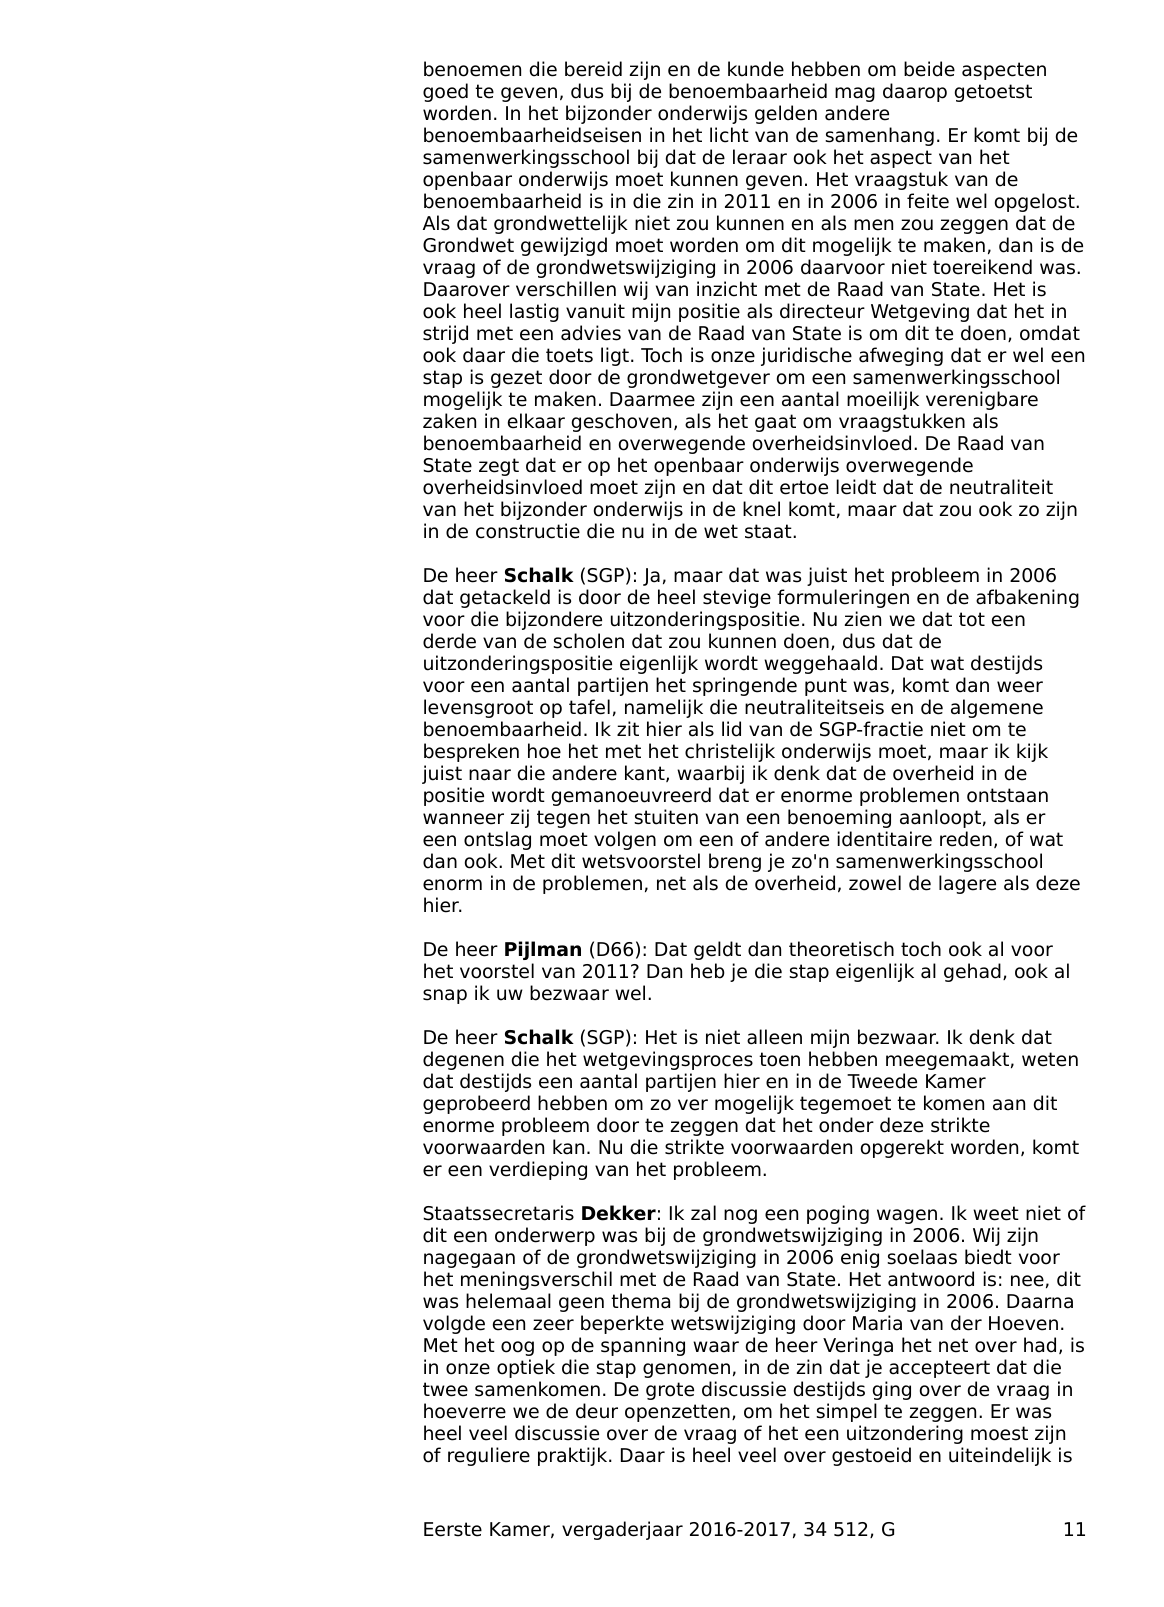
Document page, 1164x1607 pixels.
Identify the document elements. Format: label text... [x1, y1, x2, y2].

text benoemen die bereid zijn en de kunde hebben om beide aspecten goed te geven, dus bij de benoembaarheid mag daarop getoetst worden. In het bijzonder onderwijs gelden andere benoembaarheidseisen in het licht van de samenhang. Er komt bij de samenwerkingsschool bij dat de leraar ook het aspect van het openbaar onderwijs moet kunnen geven. Het vraagstuk van de benoembaarheid is in die zin in 2011 en in 2006 in feite wel opgelost. Als dat grondwettelijk niet zou kunnen en als men zou zeggen dat de Grondwet gewijzigd moet worden om dit mogelijk te maken, dan is de vraag of de grondwetswijziging in 2006 daarvoor niet toereikend was. Daarover verschillen wij van inzicht met de Raad van State. Het is ook heel lastig vanuit mijn positie als directeur Wetgeving dat het in strijd met een advies van de Raad van State is om dit te doen, omdat ook daar die toets ligt. Toch is onze juridische afweging dat er wel een stap is gezet door de grondwetgever om een samenwerkingsschool mogelijk te maken. Daarmee zijn een aantal moeilijk verenigbare zaken in elkaar geschoven, als het gaat om vraagstukken als benoembaarheid en overwegende overheidsinvloed. De Raad van State zegt dat er op het openbaar onderwijs overwegende overheidsinvloed moet zijn en dat dit ertoe leidt dat de neutraliteit van het bijzonder onderwijs in de knel komt, maar dat zou ook zo zijn in de constructie die nu in de wet staat. [422, 59, 1087, 543]
text De heer Pijlman (D66): Dat geldt dan theoretisch toch ook al voor het voorstel van 2011? Dan heb je die stap eigenlijk al gehad, ook al snap ik uw bezwaar wel. [422, 939, 1087, 1004]
text Staatssecretaris Dekker: Ik zal nog een poging wagen. Ik weet niet of dit een onderwerp was bij de grondwetswijziging in 2006. Wij zijn nagegaan of de grondwetswijziging in 2006 enig soelaas biedt voor het meningsverschil met de Raad van State. Het antwoord is: nee, dit was helemaal geen thema bij de grondwetswijziging in 2006. Daarna volgde een zeer beperkte wetswijziging door Maria van der Hoeven. Met het oog op de spanning waar de heer Veringa het net over had, is in onze optiek die stap genomen, in de zin dat je accepteert dat die twee samenkomen. De grote discussie destijds ging over de vraag in hoeverre we de deur openzetten, om het simpel te zeggen. Er was heel veel discussie over de vraag of het een uitzondering moest zijn of reguliere praktijk. Daar is heel veel over gestoeid en uiteindelijk is [422, 1203, 1087, 1467]
text De heer Schalk (SGP): Het is niet alleen mijn bezwaar. Ik denk dat degenen die het wetgevingsproces toen hebben meegemaakt, weten dat destijds een aantal partijen hier en in de Tweede Kamer geprobeerd hebben om zo ver mogelijk tegemoet te komen aan dit enorme probleem door te zeggen dat het onder deze strikte voorwaarden kan. Nu die strikte voorwaarden opgerekt worden, komt er een verdieping van het probleem. [422, 1027, 1087, 1181]
text De heer Schalk (SGP): Ja, maar dat was juist het probleem in 2006 dat getackeld is door de heel stevige formuleringen en de afbakening voor die bijzondere uitzonderingspositie. Nu zien we dat tot een derde van de scholen dat zou kunnen doen, dus dat de uitzonderingspositie eigenlijk wordt weggehaald. Dat wat destijds voor een aantal partijen het springende punt was, komt dan weer levensgroot op tafel, namelijk die neutraliteitseis en de algemene benoembaarheid. Ik zit hier als lid van de SGP-fractie niet om te bespreken hoe het met het christelijk onderwijs moet, maar ik kijk juist naar die andere kant, waarbij ik denk dat de overheid in de positie wordt gemanoeuvreerd dat er enorme problemen ontstaan wanneer zij tegen het stuiten van een benoeming aanloopt, als er een ontslag moet volgen om een of andere identitaire reden, of wat dan ook. Met dit wetsvoorstel breng je zo'n samenwerkingsschool enorm in de problemen, net als de overheid, zowel de lagere als deze hier. [422, 565, 1087, 916]
